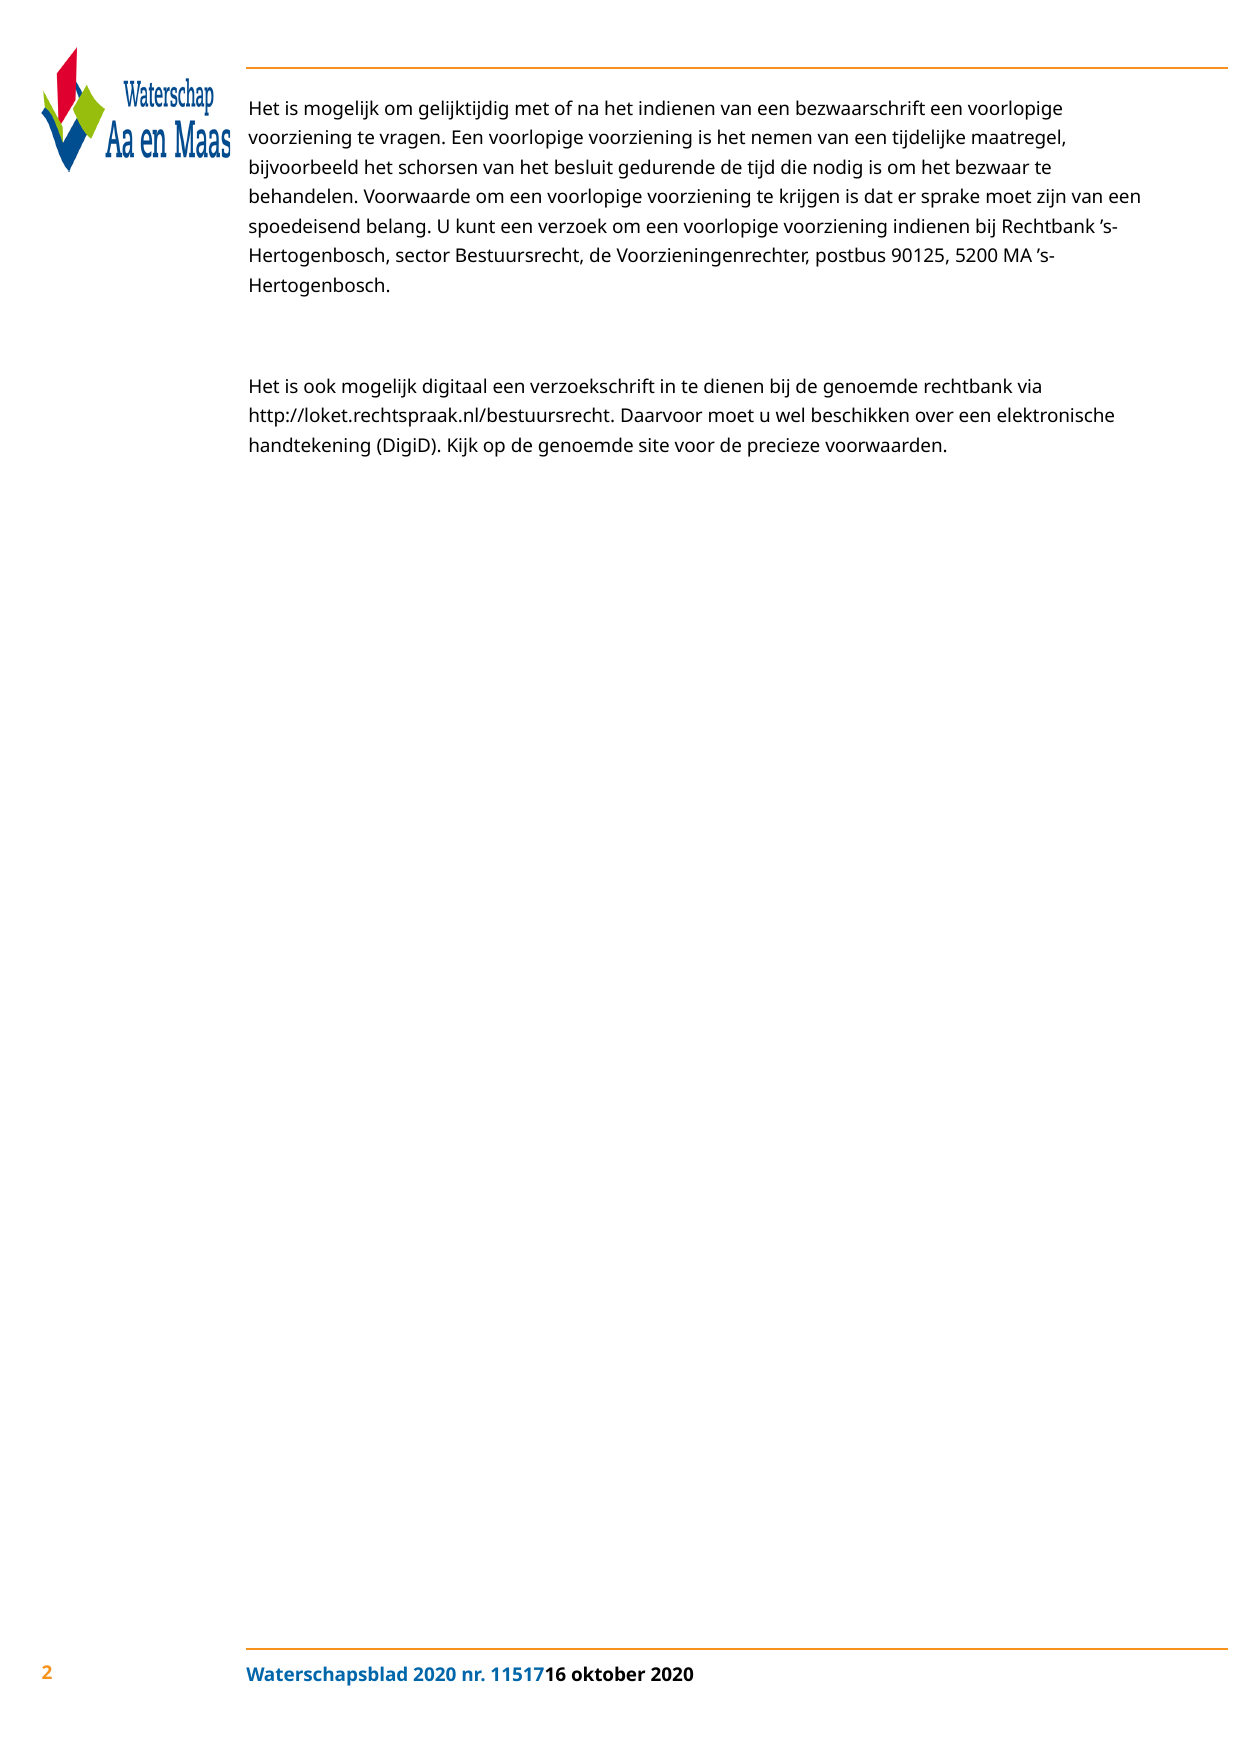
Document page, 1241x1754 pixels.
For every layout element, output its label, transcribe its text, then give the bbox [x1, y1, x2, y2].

text Het is ook mogelijk digitaal een verzoekschrift in te dienen bij de genoemde rechtbank via http://loket.rechtspraak.nl/bestuursrecht. Daarvoor moet u wel beschikken over een elektronische handtekening (DigiD). Kijk op de genoemde site voor de precieze voorwaarden. [248, 373, 1152, 458]
picture [41, 47, 231, 172]
text Het is mogelijk om gelijktijdig met of na het indienen van een bezwaarschrift een voorlopige voorziening te vragen. Een voorlopige voorziening is het nemen van een tijdelijke maatregel, bijvoorbeeld het schorsen van het besluit gedurende de tijd die nodig is om het bezwaar te behandelen. Voorwaarde om een voorlopige voorziening te krijgen is dat er sprake moet zijn van een spoedeisend belang. U kunt een verzoek om een voorlopige voorziening indienen bij Rechtbank ’s-Hertogenbosch, sector Bestuursrecht, de Voorzieningenrechter, postbus 90125, 5200 MA ’s-Hertogenbosch. [248, 95, 1152, 298]
